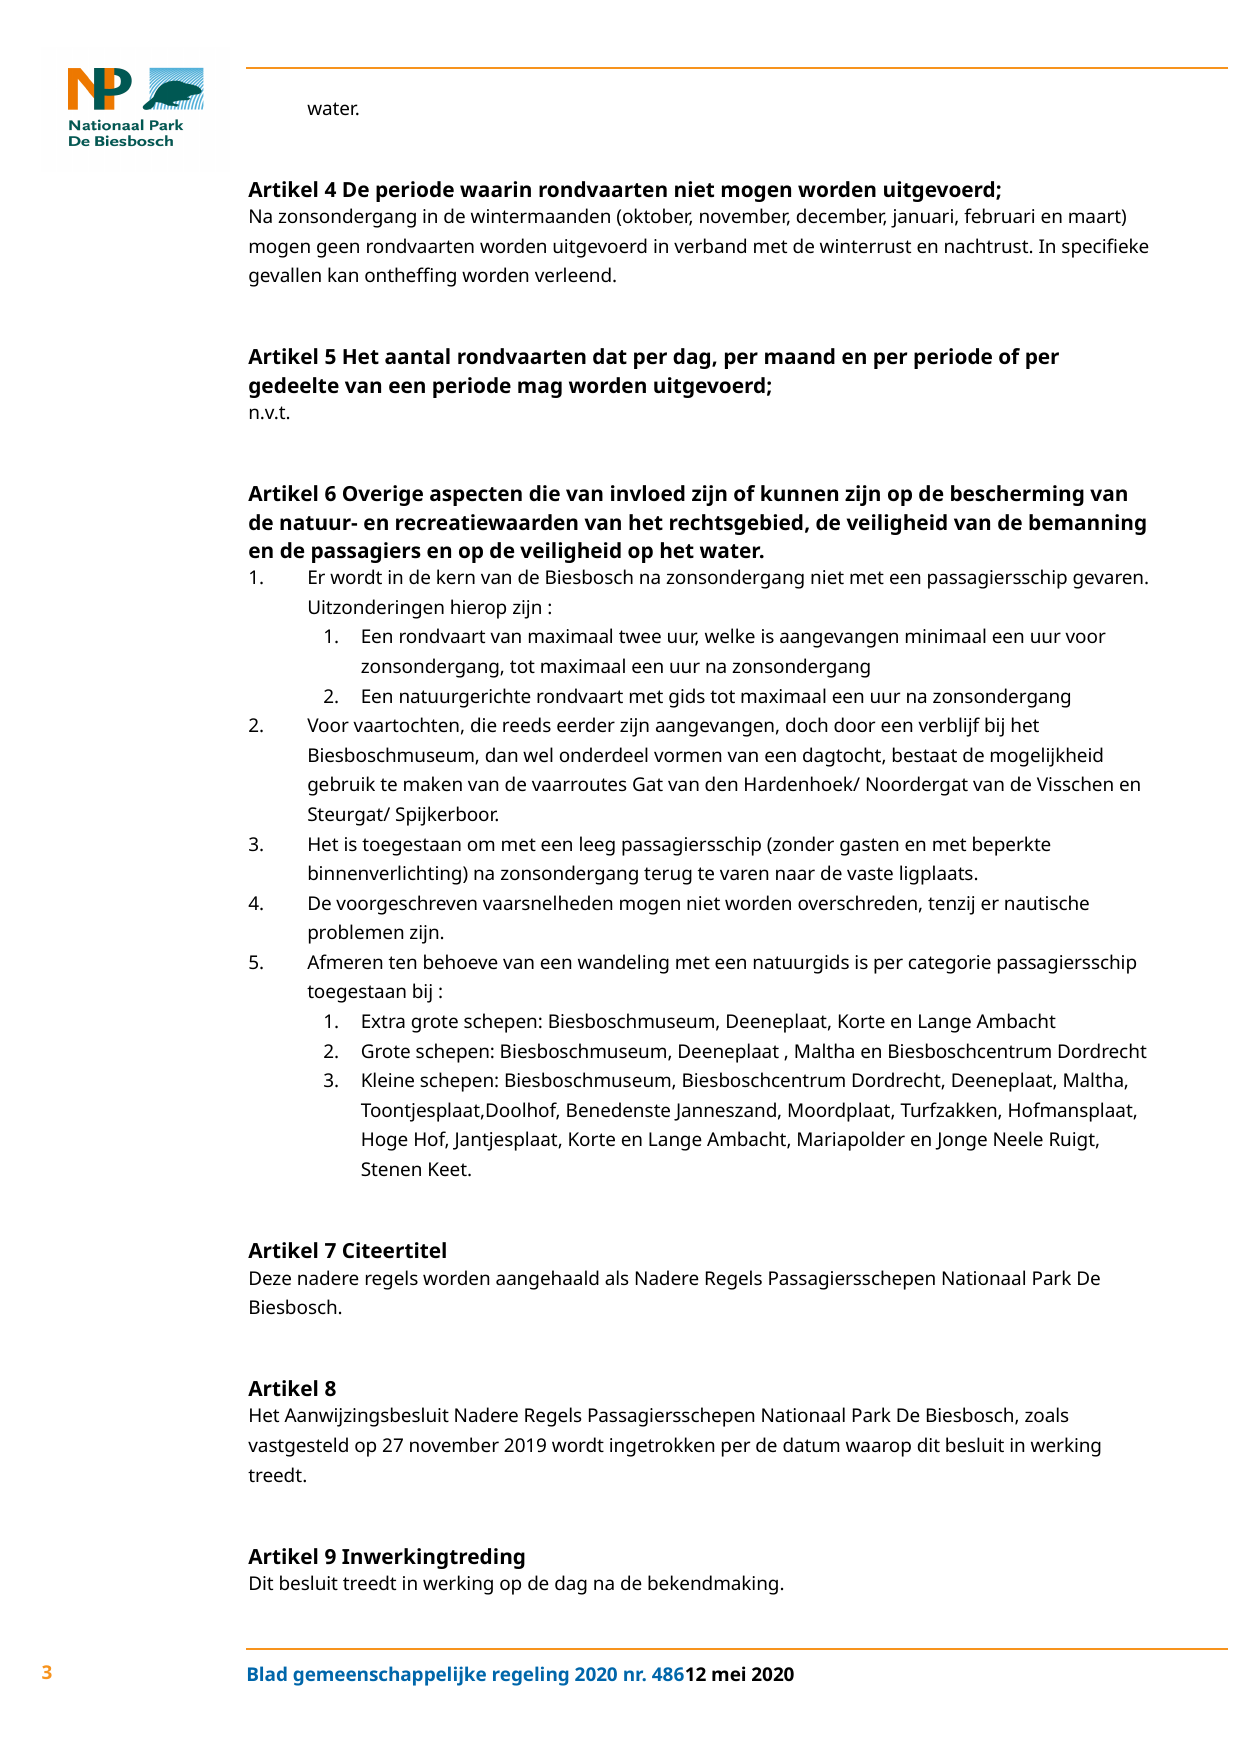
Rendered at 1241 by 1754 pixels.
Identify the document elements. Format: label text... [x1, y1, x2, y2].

text Dit besluit treedt in werking op de dag na de bekendmaking. [248, 1570, 1152, 1596]
text Artikel 4 De periode waarin rondvaarten niet mogen worden uitgevoerd; [248, 175, 1152, 203]
list Afmeren ten behoeve van een wandeling met een natuurgids is per categorie passagiersschip toegestaan bij : [248, 949, 1152, 1004]
text Het Aanwijzingsbesluit Nadere Regels Passagiersschepen Nationaal Park De Biesbosch, zoals vastgesteld op 27 november 2019 wordt ingetrokken per de datum waarop dit besluit in werking treedt. [248, 1403, 1152, 1488]
text Artikel 9 Inwerkingtreding [248, 1542, 1152, 1570]
picture [41, 47, 231, 172]
list Extra grote schepen: Biesboschmuseum, Deeneplaat, Korte en Lange Ambacht [323, 1008, 1152, 1034]
text Artikel 5 Het aantal rondvaarten dat per dag, per maand en per periode of per gedeelte van een periode mag worden uitgevoerd; [248, 342, 1152, 399]
list Voor vaartochten, die reeds eerder zijn aangevangen, doch door een verblijf bij het Biesboschmuseum, dan wel onderdeel vormen van een dagtocht, bestaat de mogelijkheid gebruik te maken van de vaarroutes Gat van den Hardenhoek/ Noordergat van de Visschen en Steurgat/ Spijkerboor. [248, 712, 1152, 827]
list Grote schepen: Biesboschmuseum, Deeneplaat , Maltha en Biesboschcentrum Dordrecht [323, 1038, 1152, 1064]
list De voorgeschreven vaarsnelheden mogen niet worden overschreden, tenzij er nautische problemen zijn. [248, 890, 1152, 945]
text Na zonsondergang in de wintermaanden (oktober, november, december, januari, februari en maart) mogen geen rondvaarten worden uitgevoerd in verband met de winterrust en nachtrust. In specifieke gevallen kan ontheffing worden verleend. [248, 203, 1152, 288]
list Er wordt in de kern van de Biesbosch na zonsondergang niet met een passagiersschip gevaren. Uitzonderingen hierop zijn : [248, 564, 1152, 620]
text Artikel 8 [248, 1374, 1152, 1403]
text n.v.t. [248, 399, 1152, 425]
list Een natuurgerichte rondvaart met gids tot maximaal een uur na zonsondergang [323, 683, 1152, 709]
text Artikel 7 Citeertitel [248, 1236, 1152, 1265]
text Artikel 6 Overige aspecten die van invloed zijn of kunnen zijn op de bescherming van de natuur- en recreatiewaarden van het rechtsgebied, de veiligheid van de bemanning en de passagiers en op de veiligheid op het water. [248, 479, 1152, 564]
text Deze nadere regels worden aangehaald als Nadere Regels Passagiersschepen Nationaal Park De Biesbosch. [248, 1265, 1152, 1320]
list Het is toegestaan om met een leeg passagiersschip (zonder gasten en met beperkte binnenverlichting) na zonsondergang terug te varen naar de vaste ligplaats. [248, 831, 1152, 886]
list Een rondvaart van maximaal twee uur, welke is aangevangen minimaal een uur voor zonsondergang, tot maximaal een uur na zonsondergang [323, 624, 1152, 679]
list Kleine schepen: Biesboschmuseum, Biesboschcentrum Dordrecht, Deeneplaat, Maltha, Toontjesplaat,Doolhof, Benedenste Janneszand, Moordplaat, Turfzakken, Hofmansplaat, Hoge Hof, Jantjesplaat, Korte en Lange Ambacht, Mariapolder en Jonge Neele Ruigt, Stenen Keet. [323, 1067, 1152, 1182]
list water. [248, 95, 1152, 121]
